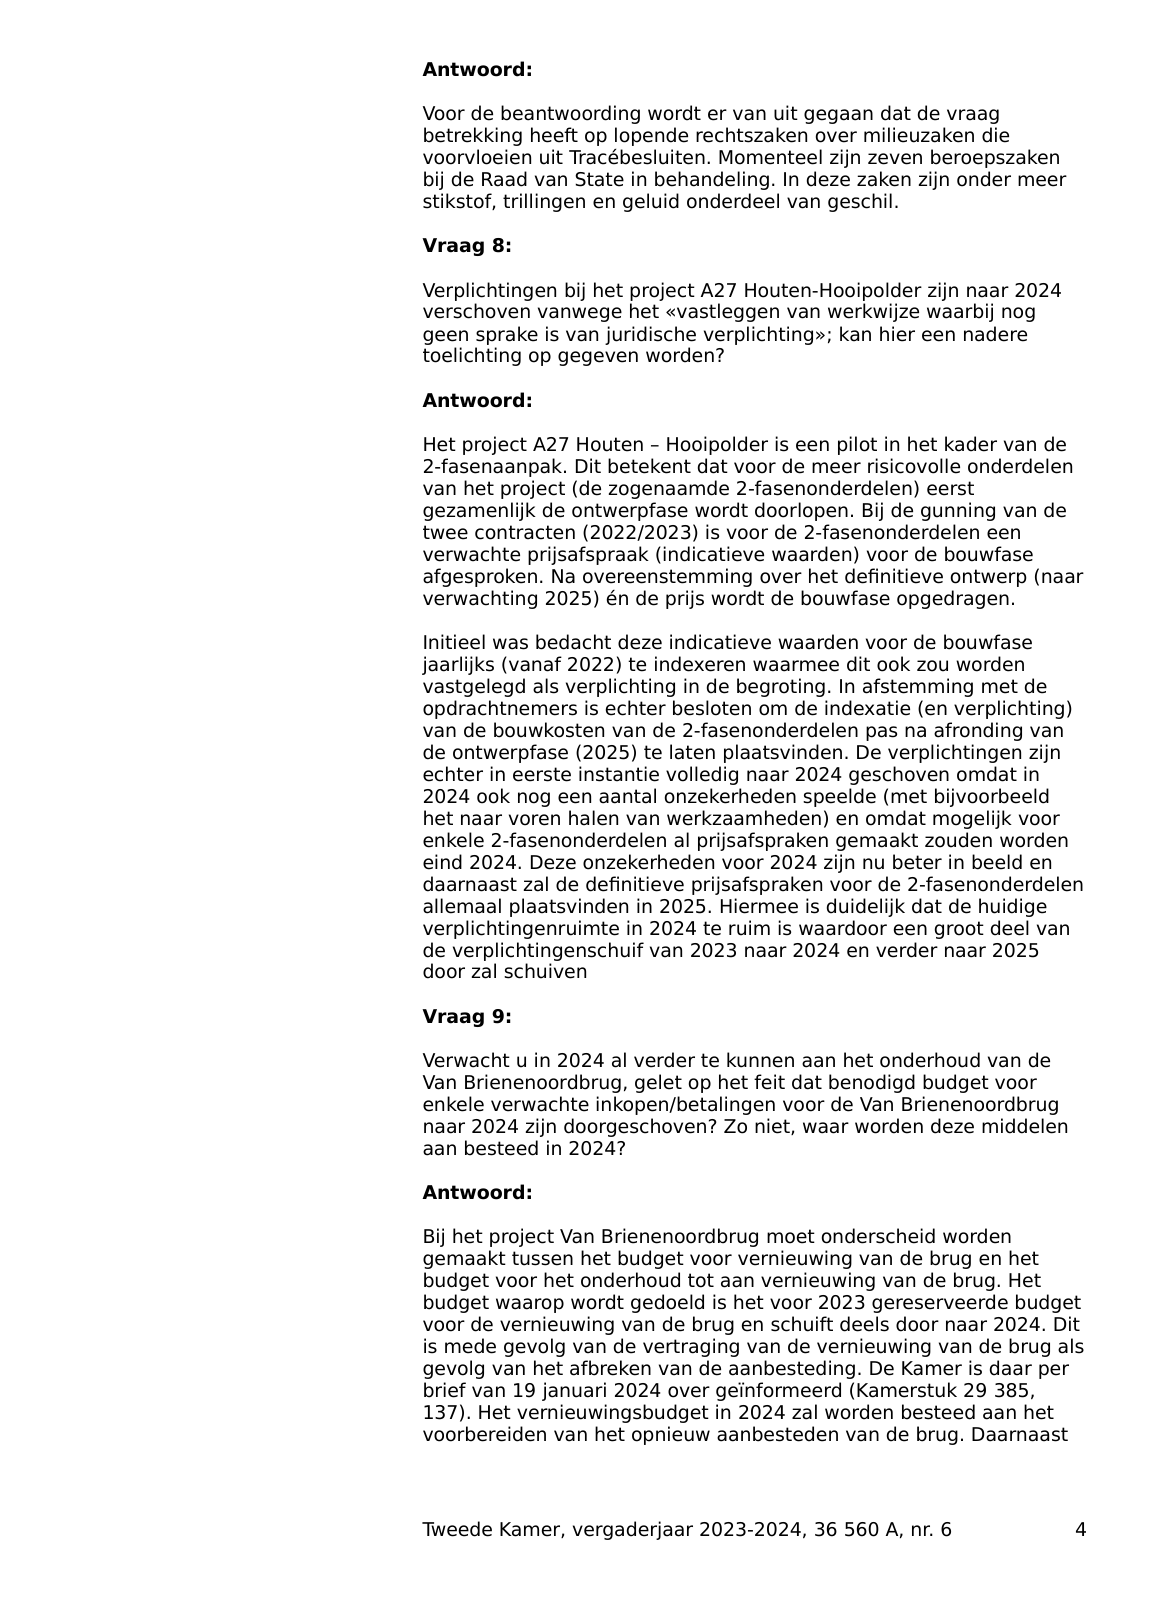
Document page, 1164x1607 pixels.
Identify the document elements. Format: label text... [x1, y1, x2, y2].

text Voor de beantwoording wordt er van uit gegaan dat de vraag betrekking heeft op lopende rechtszaken over milieuzaken die voorvloeien uit Tracébesluiten. Momenteel zijn zeven beroepszaken bij de Raad van State in behandeling. In deze zaken zijn onder meer stikstof, trillingen en geluid onderdeel van geschil. [422, 103, 1087, 213]
subtitle Vraag 9: [422, 1006, 1087, 1028]
text Initieel was bedacht deze indicatieve waarden voor de bouwfase jaarlijks (vanaf 2022) te indexeren waarmee dit ook zou worden vastgelegd als verplichting in de begroting. In afstemming met de opdrachtnemers is echter besloten om de indexatie (en verplichting) van de bouwkosten van de 2-fasenonderdelen pas na afronding van de ontwerpfase (2025) te laten plaatsvinden. De verplichtingen zijn echter in eerste instantie volledig naar 2024 geschoven omdat in 2024 ook nog een aantal onzekerheden speelde (met bijvoorbeeld het naar voren halen van werkzaamheden) en omdat mogelijk voor enkele 2-fasenonderdelen al prijsafspraken gemaakt zouden worden eind 2024. Deze onzekerheden voor 2024 zijn nu beter in beeld en daarnaast zal de definitieve prijsafspraken voor de 2-fasenonderdelen allemaal plaatsvinden in 2025. Hiermee is duidelijk dat de huidige verplichtingenruimte in 2024 te ruim is waardoor een groot deel van de verplichtingenschuif van 2023 naar 2024 en verder naar 2025 door zal schuiven [422, 632, 1087, 983]
subtitle Antwoord: [422, 389, 1087, 412]
subtitle Vraag 8: [422, 235, 1087, 257]
text Bij het project Van Brienenoordbrug moet onderscheid worden gemaakt tussen het budget voor vernieuwing van de brug en het budget voor het onderhoud tot aan vernieuwing van de brug. Het budget waarop wordt gedoeld is het voor 2023 gereserveerde budget voor de vernieuwing van de brug en schuift deels door naar 2024. Dit is mede gevolg van de vertraging van de vernieuwing van de brug als gevolg van het afbreken van de aanbesteding. De Kamer is daar per brief van 19 januari 2024 over geïnformeerd (Kamerstuk 29 385, 137). Het vernieuwingsbudget in 2024 zal worden besteed aan het voorbereiden van het opnieuw aanbesteden van de brug. Daarnaast [422, 1226, 1087, 1446]
subtitle Antwoord: [422, 59, 1087, 81]
text Verwacht u in 2024 al verder te kunnen aan het onderhoud van de Van Brienenoordbrug, gelet op het feit dat benodigd budget voor enkele verwachte inkopen/betalingen voor de Van Brienenoordbrug naar 2024 zijn doorgeschoven? Zo niet, waar worden deze middelen aan besteed in 2024? [422, 1050, 1087, 1160]
text Het project A27 Houten – Hooipolder is een pilot in het kader van de 2-fasenaanpak. Dit betekent dat voor de meer risicovolle onderdelen van het project (de zogenaamde 2-fasenonderdelen) eerst gezamenlijk de ontwerpfase wordt doorlopen. Bij de gunning van de twee contracten (2022/2023) is voor de 2-fasenonderdelen een verwachte prijsafspraak (indicatieve waarden) voor de bouwfase afgesproken. Na overeenstemming over het definitieve ontwerp (naar verwachting 2025) én de prijs wordt de bouwfase opgedragen. [422, 434, 1087, 609]
subtitle Antwoord: [422, 1182, 1087, 1204]
text Verplichtingen bij het project A27 Houten-Hooipolder zijn naar 2024 verschoven vanwege het «vastleggen van werkwijze waarbij nog geen sprake is van juridische verplichting»; kan hier een nadere toelichting op gegeven worden? [422, 279, 1087, 367]
